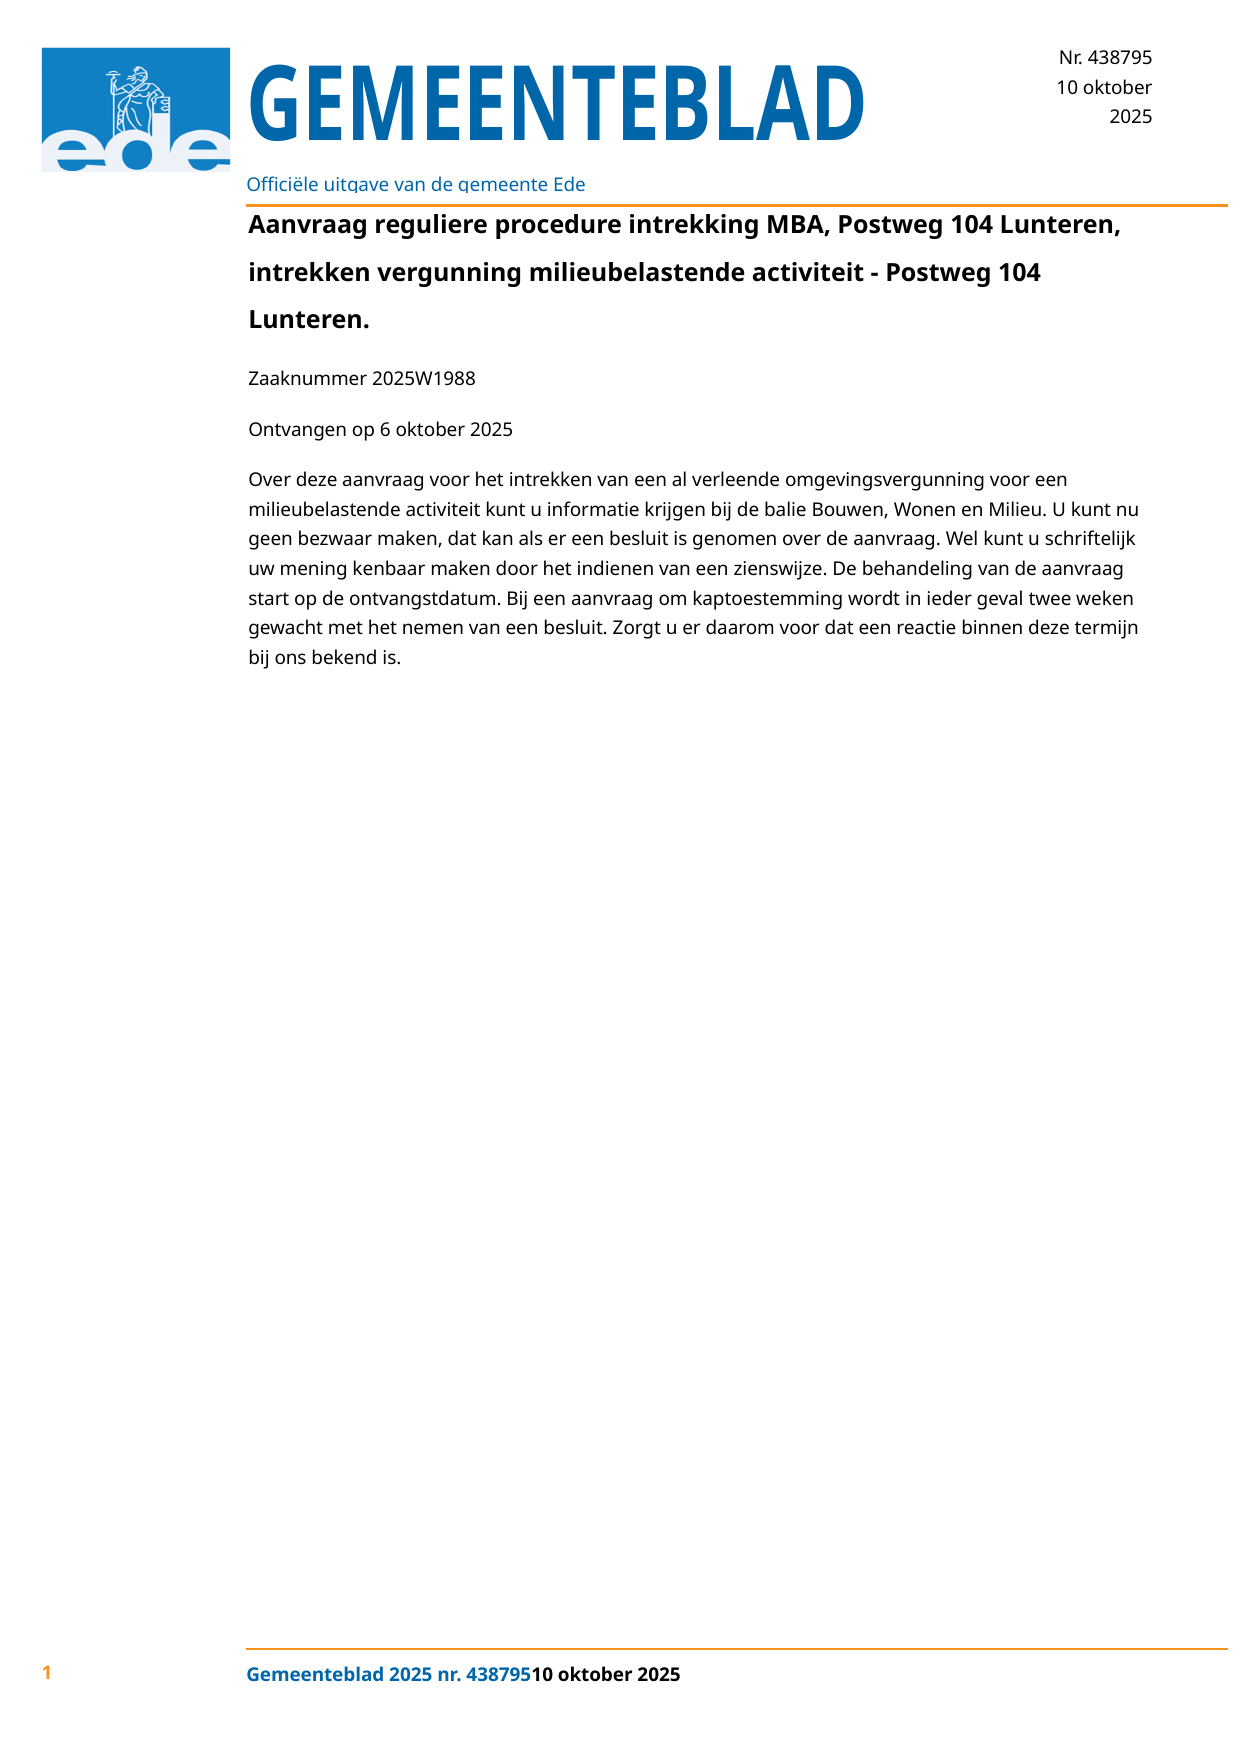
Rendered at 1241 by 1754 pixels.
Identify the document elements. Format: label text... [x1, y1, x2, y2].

text Over deze aanvraag voor het intrekken van een al verleende omgevingsvergunning voor een milieubelastende activiteit kunt u informatie krijgen bij de balie Bouwen, Wonen en Milieu. U kunt nu geen bezwaar maken, dat kan als er een besluit is genomen over de aanvraag. Wel kunt u schriftelijk uw mening kenbaar maken door het indienen van een zienswijze. De behandeling van de aanvraag start op de ontvangstdatum. Bij een aanvraag om kaptoestemming wordt in ieder geval twee weken gewacht met het nemen van een besluit. Zorgt u er daarom voor dat een reactie binnen deze termijn bij ons bekend is. [248, 466, 1152, 669]
picture [41, 47, 231, 172]
text Ontvangen op 6 oktober 2025 [248, 416, 1152, 442]
text Zaaknummer 2025W1988 [248, 366, 1152, 391]
text Aanvraag reguliere procedure intrekking MBA, Postweg 104 Lunteren, intrekken vergunning milieubelastende activiteit - Postweg 104 Lunteren. [248, 207, 1152, 336]
